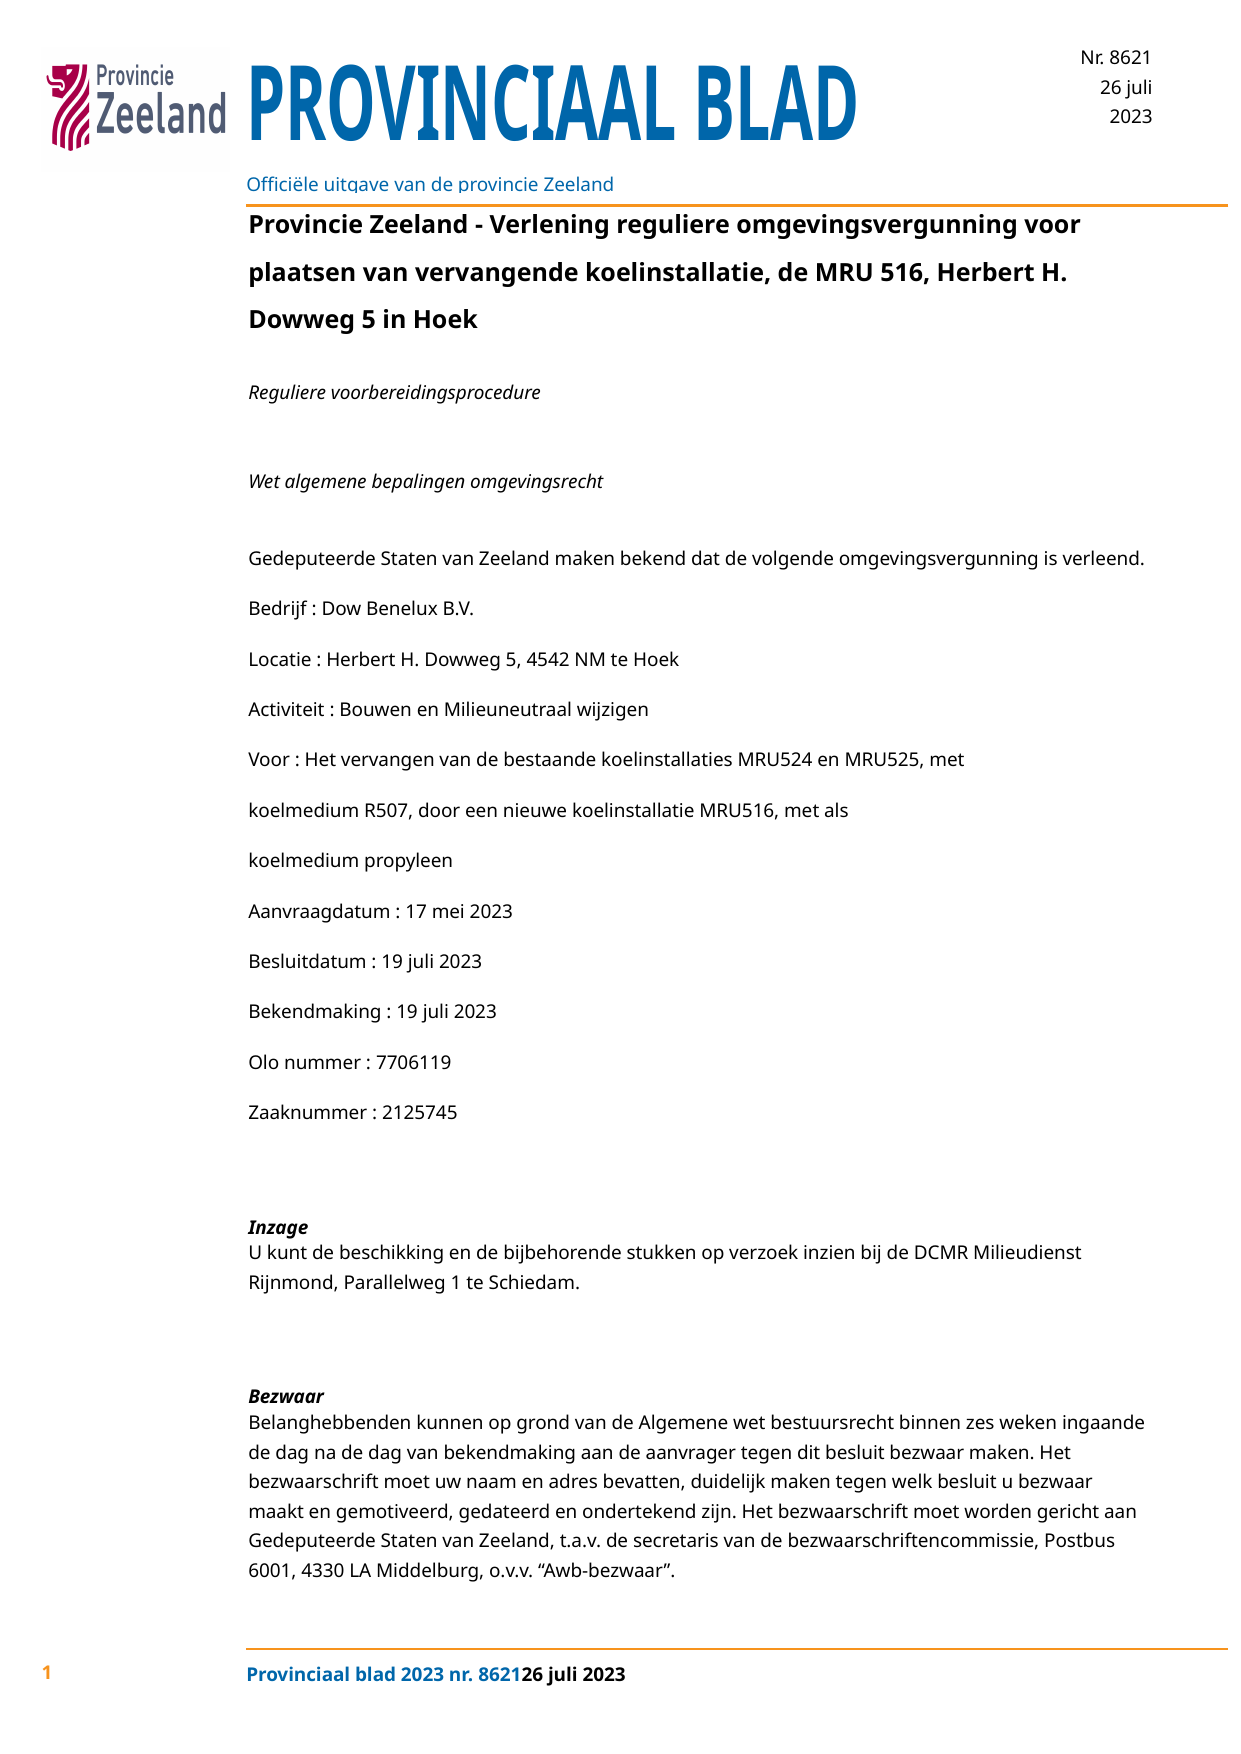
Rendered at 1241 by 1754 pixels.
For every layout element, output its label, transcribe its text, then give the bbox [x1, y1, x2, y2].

text koelmedium R507, door een nieuwe koelinstallatie MRU516, met als [248, 797, 1152, 823]
picture [41, 47, 231, 172]
text Gedeputeerde Staten van Zeeland maken bekend dat de volgende omgevingsvergunning is verleend. [248, 545, 1152, 571]
text Reguliere voorbereidingsprocedure [248, 379, 1152, 405]
text Aanvraagdatum : 17 mei 2023 [248, 898, 1152, 923]
text Olo nummer : 7706119 [248, 1049, 1152, 1075]
text Activiteit : Bouwen en Milieuneutraal wijzigen [248, 696, 1152, 722]
text Voor : Het vervangen van de bestaande koelinstallaties MRU524 en MRU525, met [248, 747, 1152, 772]
text Wet algemene bepalingen omgevingsrecht [248, 469, 1152, 494]
text Bekendmaking : 19 juli 2023 [248, 999, 1152, 1024]
text Bedrijf : Dow Benelux B.V. [248, 595, 1152, 621]
text Inzage [248, 1214, 1152, 1239]
text Bezwaar [248, 1383, 1152, 1409]
text Provincie Zeeland - Verlening reguliere omgevingsvergunning voor plaatsen van vervangende koelinstallatie, de MRU 516, Herbert H. Dowweg 5 in Hoek [248, 207, 1152, 336]
text Zaaknummer : 2125745 [248, 1099, 1152, 1125]
text koelmedium propyleen [248, 847, 1152, 873]
text Belanghebbenden kunnen op grond van de Algemene wet bestuursrecht binnen zes weken ingaande de dag na de dag van bekendmaking aan de aanvrager tegen dit besluit bezwaar maken. Het bezwaarschrift moet uw naam en adres bevatten, duidelijk maken tegen welk besluit u bezwaar maakt en gemotiveerd, gedateerd en ondertekend zijn. Het bezwaarschrift moet worden gericht aan Gedeputeerde Staten van Zeeland, t.a.v. de secretaris van de bezwaarschriftencommissie, Postbus 6001, 4330 LA Middelburg, o.v.v. “Awb-bezwaar”. [248, 1409, 1152, 1583]
text U kunt de beschikking en de bijbehorende stukken op verzoek inzien bij de DCMR Milieudienst Rijnmond, Parallelweg 1 te Schiedam. [248, 1239, 1152, 1295]
text Locatie : Herbert H. Dowweg 5, 4542 NM te Hoek [248, 646, 1152, 671]
text Besluitdatum : 19 juli 2023 [248, 948, 1152, 974]
